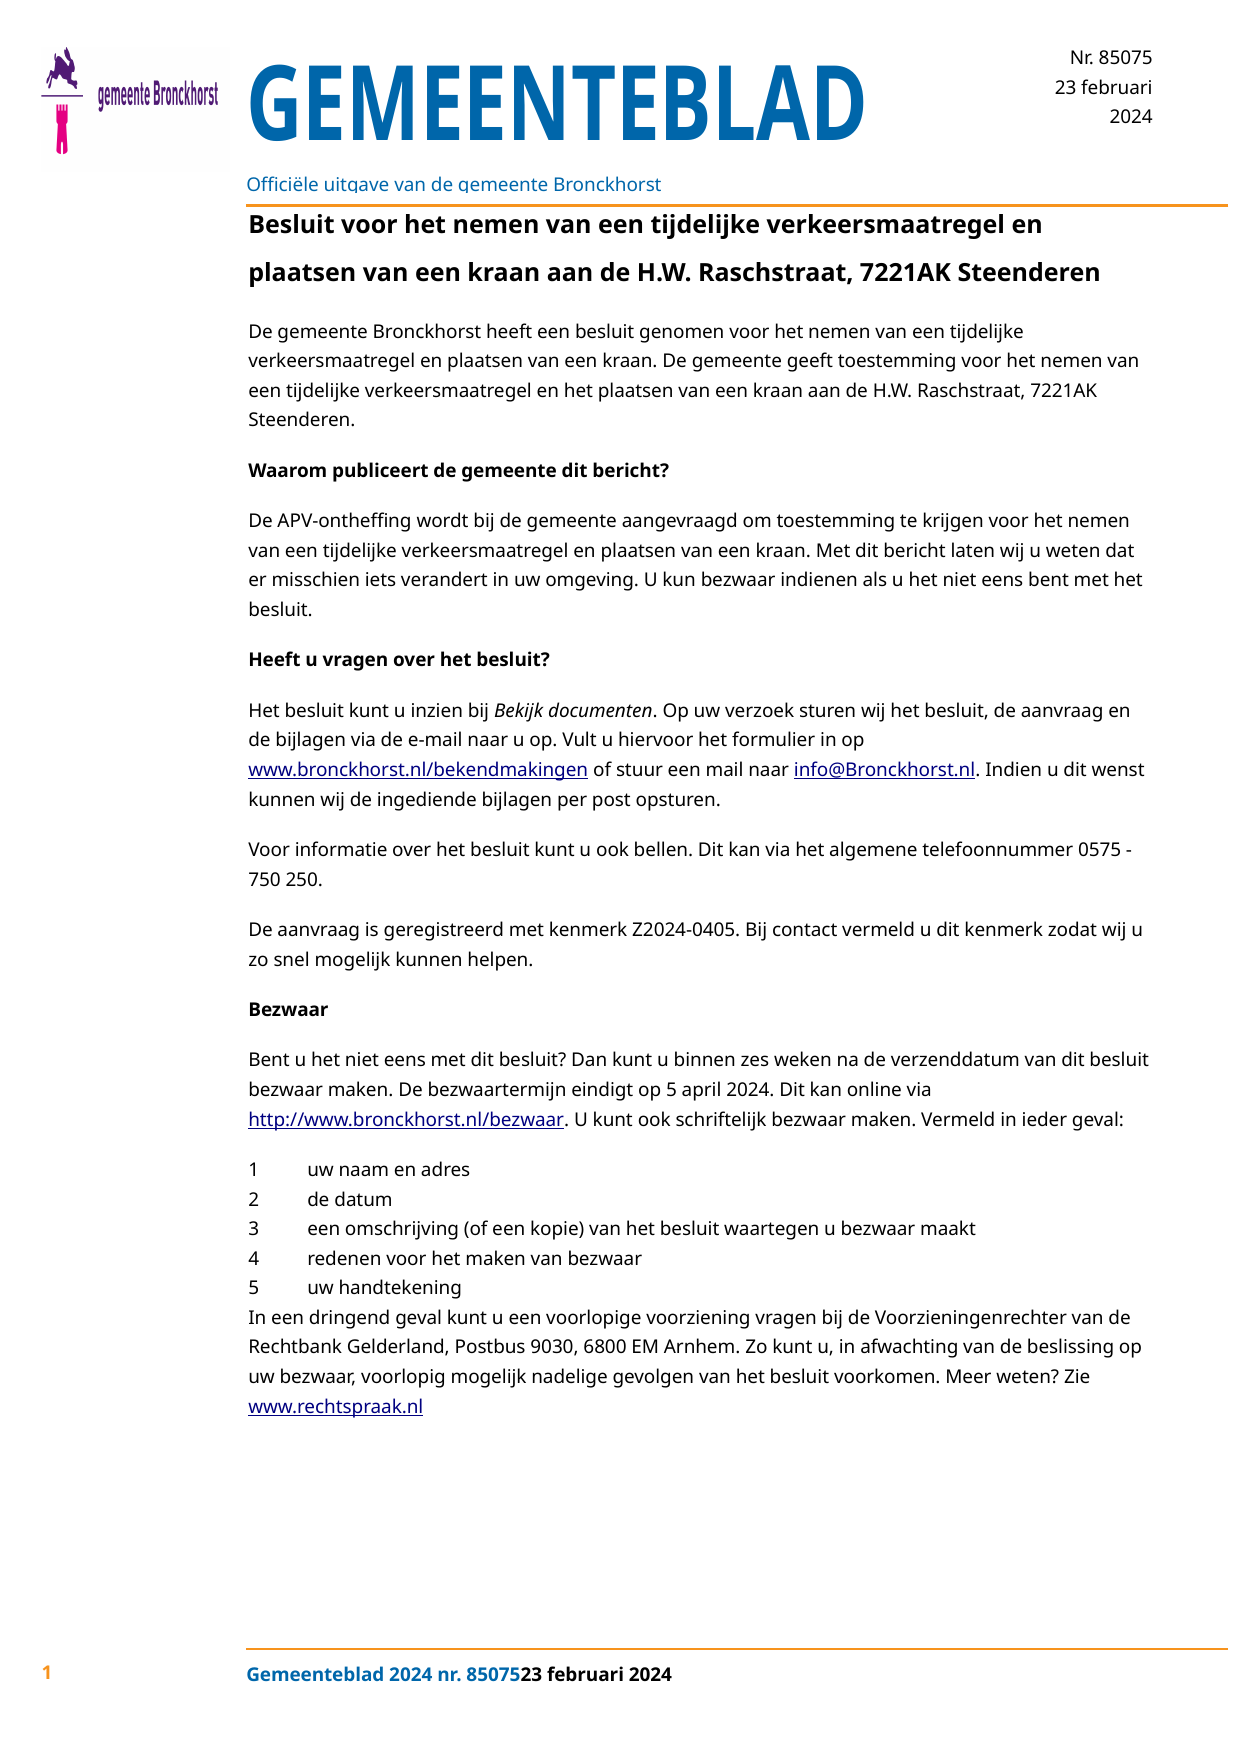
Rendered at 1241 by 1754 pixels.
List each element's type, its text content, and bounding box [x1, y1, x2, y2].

text Waarom publiceert de gemeente dit bericht? [248, 457, 1152, 483]
text Het besluit kunt u inzien bij Bekijk documenten. Op uw verzoek sturen wij het besluit, de aanvraag en de bijlagen via de e-mail naar u op. Vult u hiervoor het formulier in op www.bronckhorst.nl/bekendmakingen of stuur een mail naar info@Bronckhorst.nl. Indien u dit wenst kunnen wij de ingediende bijlagen per post opsturen. [248, 697, 1152, 812]
text De aanvraag is geregistreerd met kenmerk Z2024-0405. Bij contact vermeld u dit kenmerk zodat wij u zo snel mogelijk kunnen helpen. [248, 916, 1152, 972]
picture [41, 47, 231, 172]
list een omschrijving (of een kopie) van het besluit waartegen u bezwaar maakt [248, 1215, 1152, 1241]
text Besluit voor het nemen van een tijdelijke verkeersmaatregel en plaatsen van een kraan aan de H.W. Raschstraat, 7221AK Steenderen [248, 207, 1152, 288]
list uw handtekening [248, 1274, 1152, 1300]
list uw naam en adres [248, 1156, 1152, 1182]
list de datum [248, 1186, 1152, 1212]
text Bezwaar [248, 996, 1152, 1022]
text De APV-ontheffing wordt bij de gemeente aangevraagd om toestemming te krijgen voor het nemen van een tijdelijke verkeersmaatregel en plaatsen van een kraan. Met dit bericht laten wij u weten dat er misschien iets verandert in uw omgeving. U kun bezwaar indienen als u het niet eens bent met het besluit. [248, 507, 1152, 622]
text Voor informatie over het besluit kunt u ook bellen. Dit kan via het algemene telefoonnummer 0575 - 750 250. [248, 836, 1152, 892]
text De gemeente Bronckhorst heeft een besluit genomen voor het nemen van een tijdelijke verkeersmaatregel en plaatsen van een kraan. De gemeente geeft toestemming voor het nemen van een tijdelijke verkeersmaatregel en het plaatsen van een kraan aan de H.W. Raschstraat, 7221AK Steenderen. [248, 318, 1152, 432]
list redenen voor het maken van bezwaar [248, 1245, 1152, 1271]
text Heeft u vragen over het besluit? [248, 647, 1152, 672]
text In een dringend geval kunt u een voorlopige voorziening vragen bij de Voorzieningenrechter van de Rechtbank Gelderland, Postbus 9030, 6800 EM Arnhem. Zo kunt u, in afwachting van de beslissing op uw bezwaar, voorlopig mogelijk nadelige gevolgen van het besluit voorkomen. Meer weten? Zie www.rechtspraak.nl [248, 1304, 1152, 1419]
text Bent u het niet eens met dit besluit? Dan kunt u binnen zes weken na de verzenddatum van dit besluit bezwaar maken. De bezwaartermijn eindigt op 5 april 2024. Dit kan online via http://www.bronckhorst.nl/bezwaar. U kunt ook schriftelijk bezwaar maken. Vermeld in ieder geval: [248, 1047, 1152, 1132]
